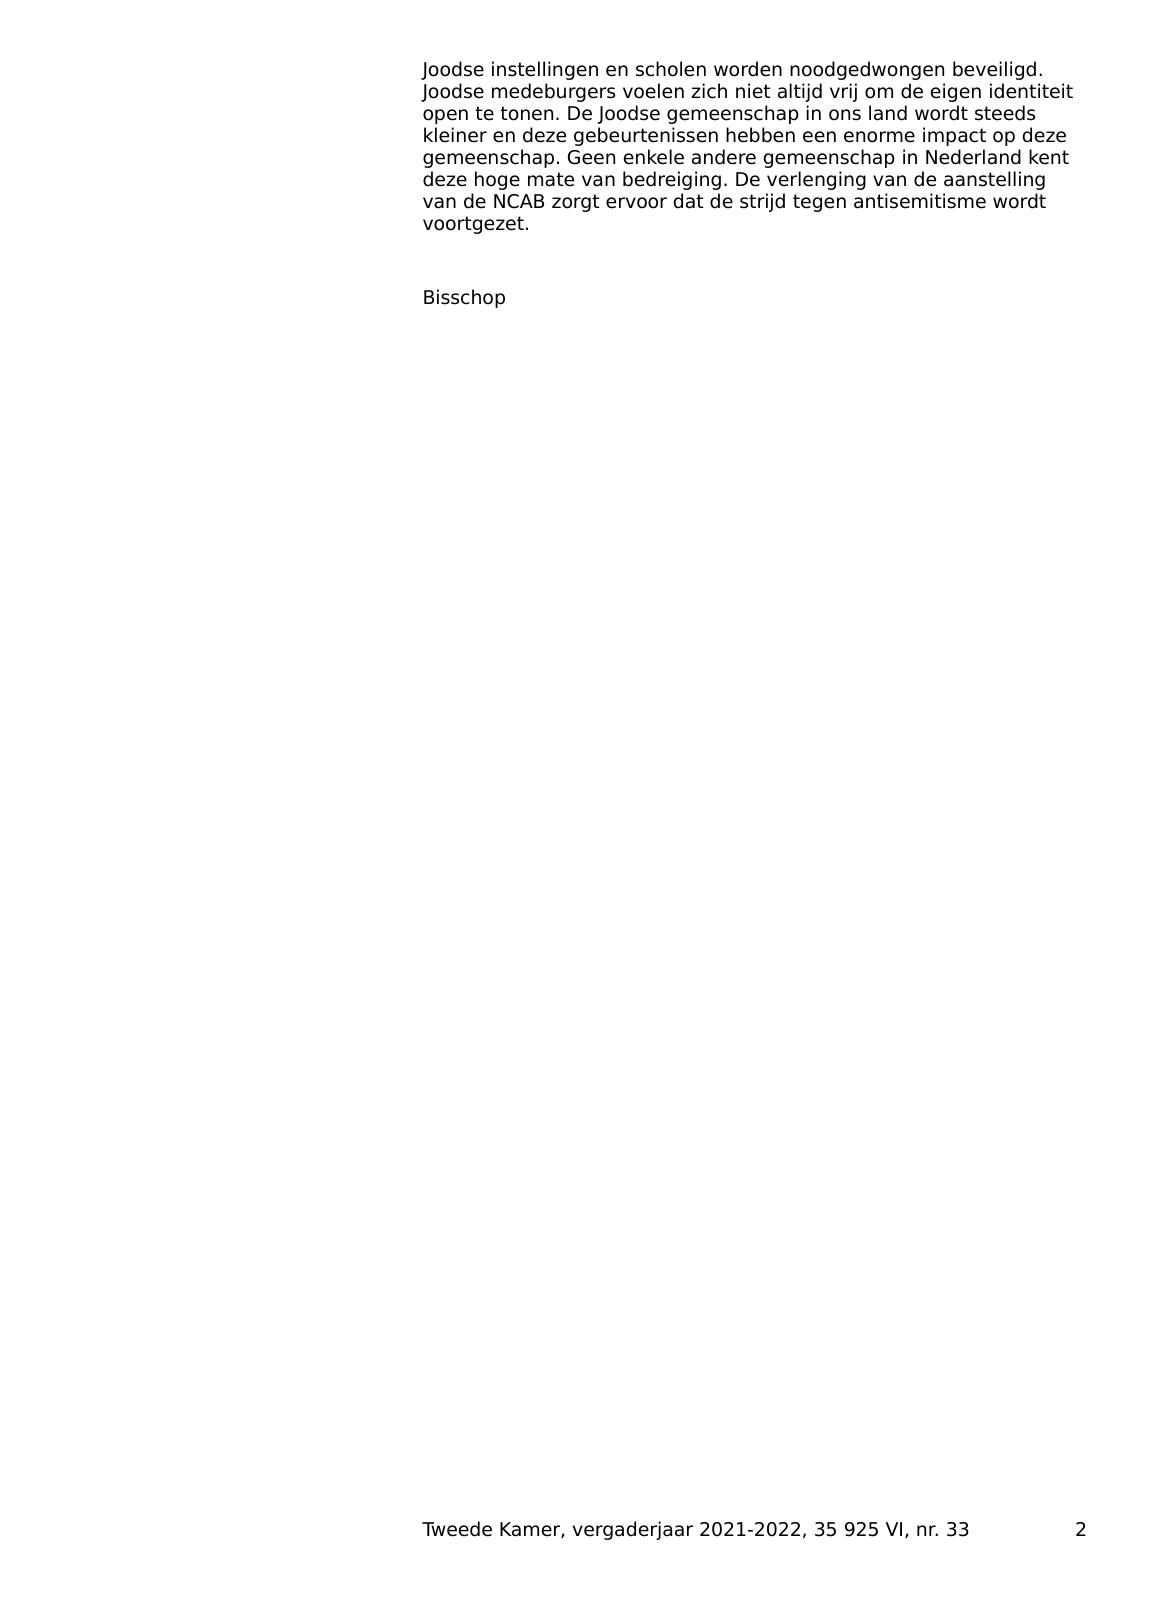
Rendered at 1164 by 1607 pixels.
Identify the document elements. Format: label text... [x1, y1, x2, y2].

text Joodse instellingen en scholen worden noodgedwongen beveiligd. Joodse medeburgers voelen zich niet altijd vrij om de eigen identiteit open te tonen. De Joodse gemeenschap in ons land wordt steeds kleiner en deze gebeurtenissen hebben een enorme impact op deze gemeenschap. Geen enkele andere gemeenschap in Nederland kent deze hoge mate van bedreiging. De verlenging van de aanstelling van de NCAB zorgt ervoor dat de strijd tegen antisemitisme wordt voortgezet. [422, 59, 1087, 235]
text Bisschop [422, 265, 1087, 309]
